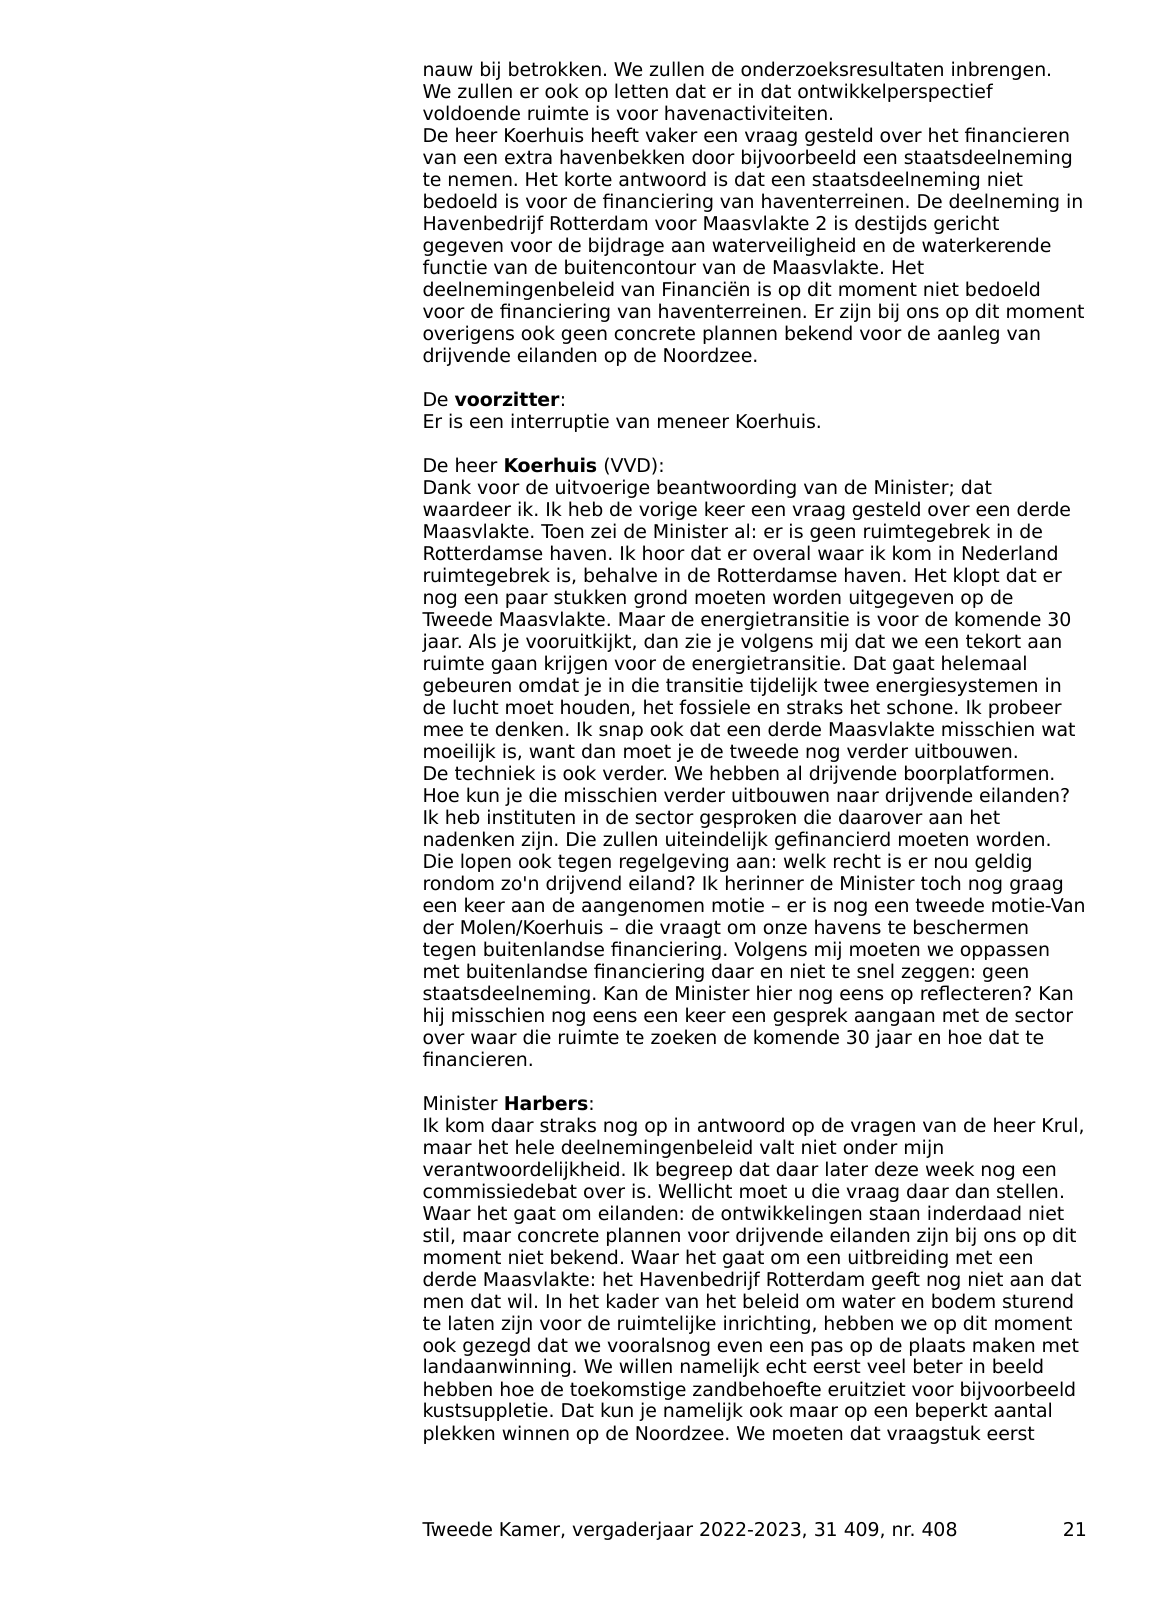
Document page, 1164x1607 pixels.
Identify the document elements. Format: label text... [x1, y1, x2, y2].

text De heer Koerhuis heeft vaker een vraag gesteld over het financieren van een extra havenbekken door bijvoorbeeld een staatsdeelneming te nemen. Het korte antwoord is dat een staatsdeelneming niet bedoeld is voor de financiering van haventerreinen. De deelneming in Havenbedrijf Rotterdam voor Maasvlakte 2 is destijds gericht gegeven voor de bijdrage aan waterveiligheid en de waterkerende functie van de buitencontour van de Maasvlakte. Het deelnemingenbeleid van Financiën is op dit moment niet bedoeld voor de financiering van haventerreinen. Er zijn bij ons op dit moment overigens ook geen concrete plannen bekend voor de aanleg van drijvende eilanden op de Noordzee. [422, 125, 1087, 367]
text De techniek is ook verder. We hebben al drijvende boorplatformen. Hoe kun je die misschien verder uitbouwen naar drijvende eilanden? Ik heb instituten in de sector gesproken die daarover aan het nadenken zijn. Die zullen uiteindelijk gefinancierd moeten worden. Die lopen ook tegen regelgeving aan: welk recht is er nou geldig rondom zo'n drijvend eiland? Ik herinner de Minister toch nog graag een keer aan de aangenomen motie – er is nog een tweede motie-Van der Molen/Koerhuis – die vraagt om onze havens te beschermen tegen buitenlandse financiering. Volgens mij moeten we oppassen met buitenlandse financiering daar en niet te snel zeggen: geen staatsdeelneming. Kan de Minister hier nog eens op reflecteren? Kan hij misschien nog eens een keer een gesprek aangaan met de sector over waar die ruimte te zoeken de komende 30 jaar en hoe dat te financieren. [422, 763, 1087, 1071]
text De voorzitter: [422, 389, 1087, 411]
text De heer Koerhuis (VVD): [422, 455, 1087, 477]
text Dank voor de uitvoerige beantwoording van de Minister; dat waardeer ik. Ik heb de vorige keer een vraag gesteld over een derde Maasvlakte. Toen zei de Minister al: er is geen ruimtegebrek in de Rotterdamse haven. Ik hoor dat er overal waar ik kom in Nederland ruimtegebrek is, behalve in de Rotterdamse haven. Het klopt dat er nog een paar stukken grond moeten worden uitgegeven op de Tweede Maasvlakte. Maar de energietransitie is voor de komende 30 jaar. Als je vooruitkijkt, dan zie je volgens mij dat we een tekort aan ruimte gaan krijgen voor de energietransitie. Dat gaat helemaal gebeuren omdat je in die transitie tijdelijk twee energiesystemen in de lucht moet houden, het fossiele en straks het schone. Ik probeer mee te denken. Ik snap ook dat een derde Maasvlakte misschien wat moeilijk is, want dan moet je de tweede nog verder uitbouwen. [422, 477, 1087, 763]
text Ik kom daar straks nog op in antwoord op de vragen van de heer Krul, maar het hele deelnemingenbeleid valt niet onder mijn verantwoordelijkheid. Ik begreep dat daar later deze week nog een commissiedebat over is. Wellicht moet u die vraag daar dan stellen. Waar het gaat om eilanden: de ontwikkelingen staan inderdaad niet stil, maar concrete plannen voor drijvende eilanden zijn bij ons op dit moment niet bekend. Waar het gaat om een uitbreiding met een derde Maasvlakte: het Havenbedrijf Rotterdam geeft nog niet aan dat men dat wil. In het kader van het beleid om water en bodem sturend te laten zijn voor de ruimtelijke inrichting, hebben we op dit moment ook gezegd dat we vooralsnog even een pas op de plaats maken met landaanwinning. We willen namelijk echt eerst veel beter in beeld hebben hoe de toekomstige zandbehoefte eruitziet voor bijvoorbeeld kustsuppletie. Dat kun je namelijk ook maar op een beperkt aantal plekken winnen op de Noordzee. We moeten dat vraagstuk eerst [422, 1115, 1087, 1444]
text Er is een interruptie van meneer Koerhuis. [422, 411, 1087, 433]
text Minister Harbers: [422, 1093, 1087, 1115]
text nauw bij betrokken. We zullen de onderzoeksresultaten inbrengen. We zullen er ook op letten dat er in dat ontwikkelperspectief voldoende ruimte is voor havenactiviteiten. [422, 59, 1087, 125]
